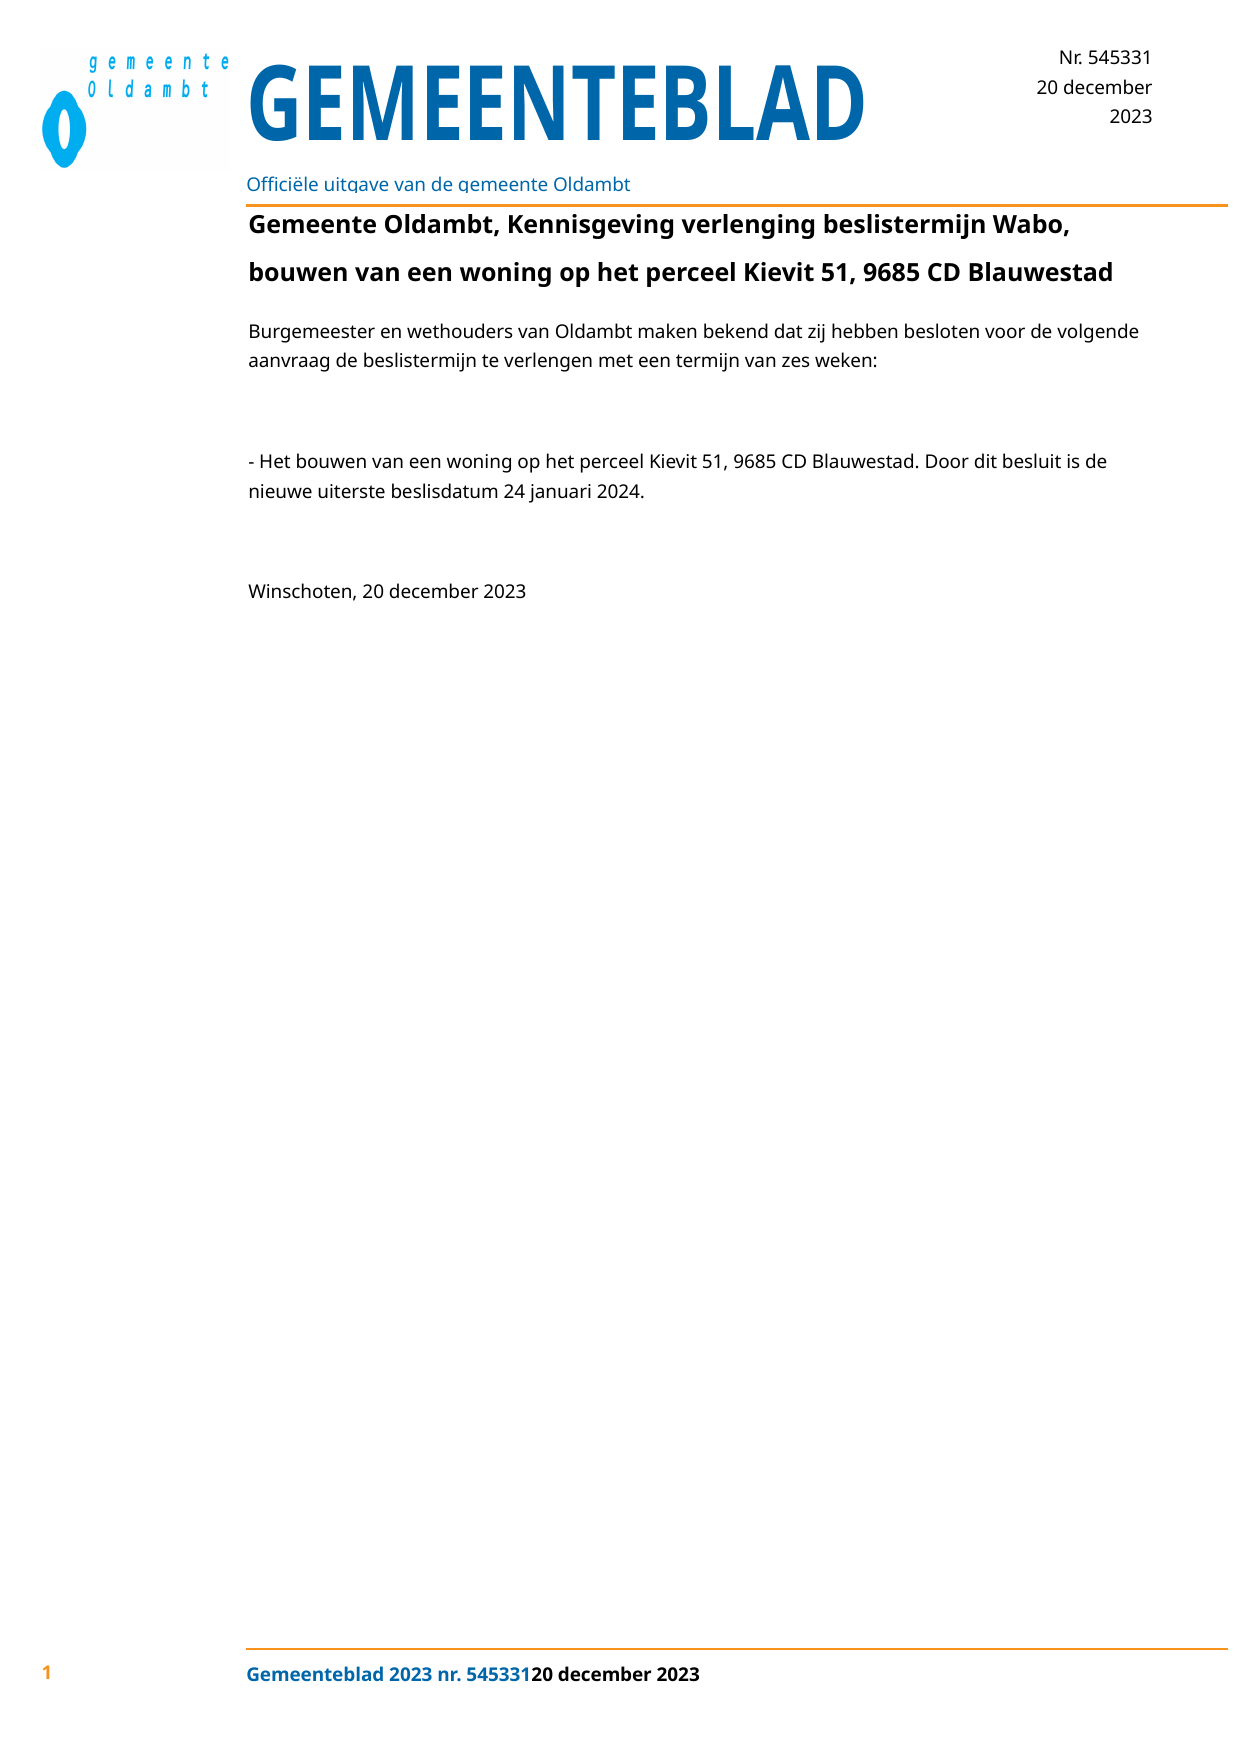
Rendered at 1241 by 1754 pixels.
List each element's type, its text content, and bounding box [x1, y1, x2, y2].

text Gemeente Oldambt, Kennisgeving verlenging beslistermijn Wabo, bouwen van een woning op het perceel Kievit 51, 9685 CD Blauwestad [248, 207, 1152, 288]
picture [41, 47, 231, 172]
text - Het bouwen van een woning op het perceel Kievit 51, 9685 CD Blauwestad. Door dit besluit is de nieuwe uiterste beslisdatum 24 januari 2024. [248, 448, 1152, 504]
text Burgemeester en wethouders van Oldambt maken bekend dat zij hebben besloten voor de volgende aanvraag de beslistermijn te verlengen met een termijn van zes weken: [248, 318, 1152, 373]
text Winschoten, 20 december 2023 [248, 579, 1152, 604]
